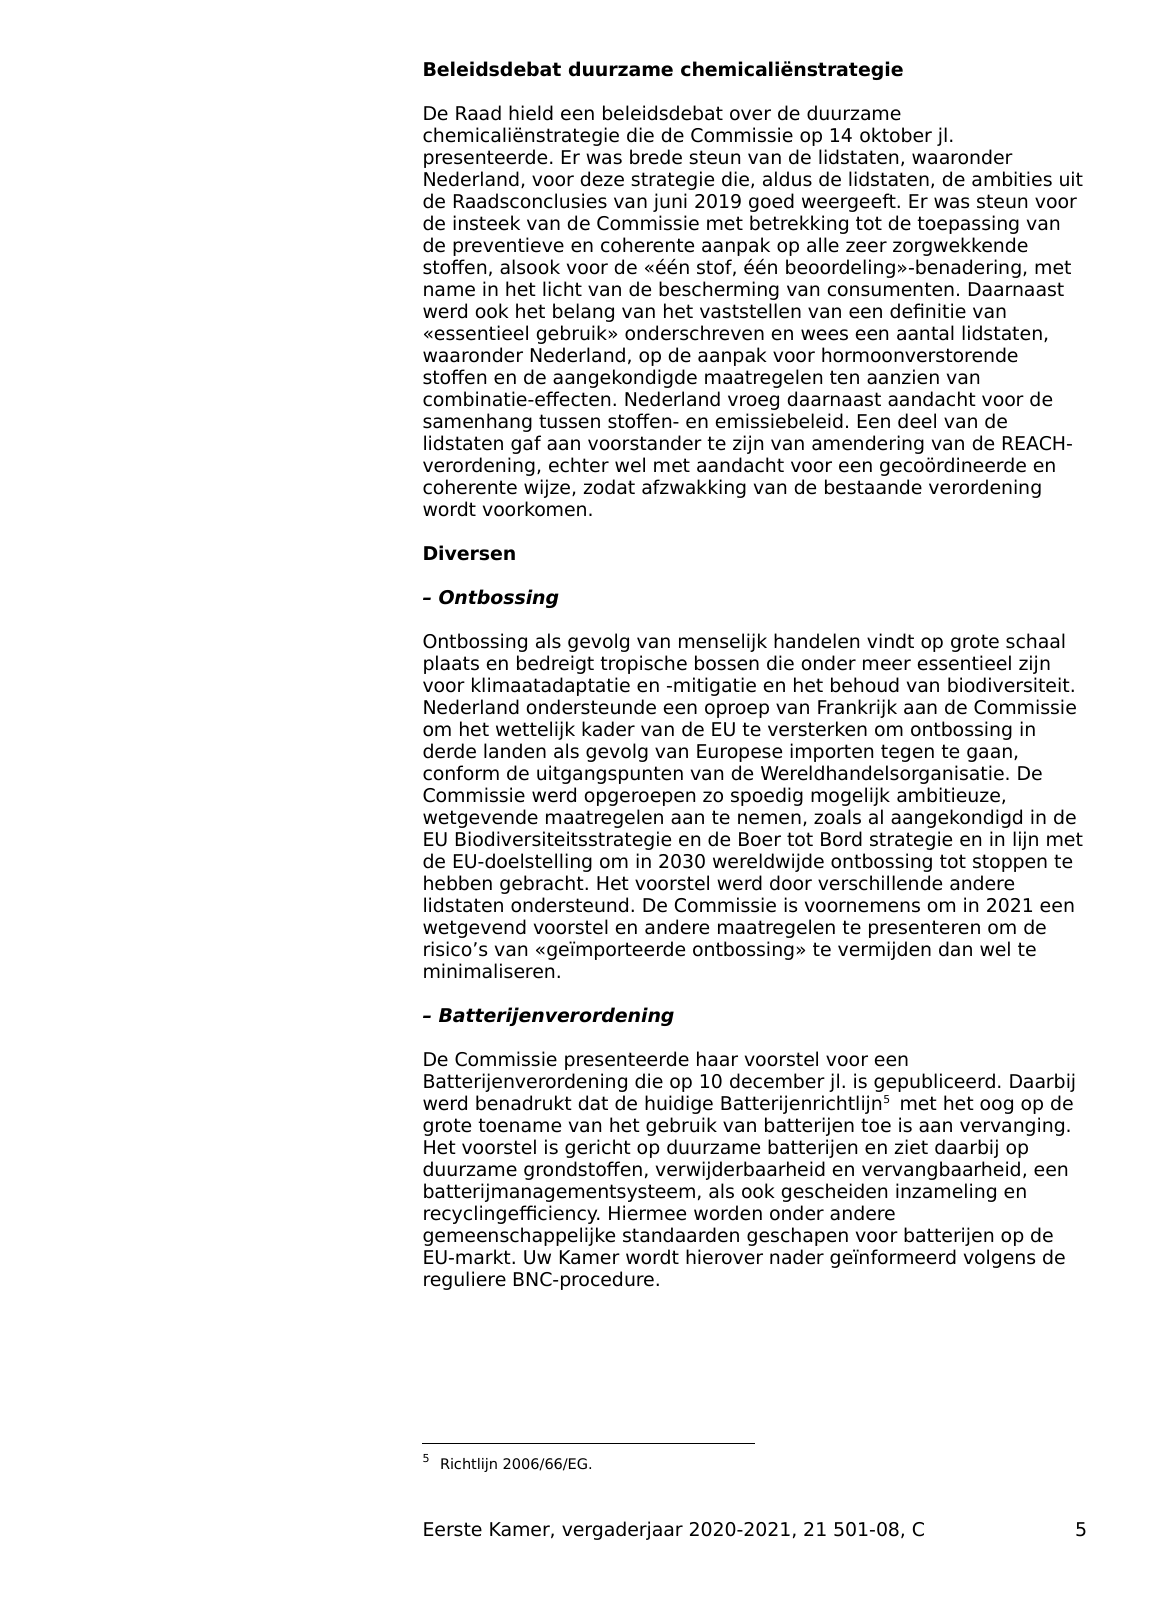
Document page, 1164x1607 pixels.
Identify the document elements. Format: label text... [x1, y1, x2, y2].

subtitle Beleidsdebat duurzame chemicaliënstrategie [422, 59, 1087, 81]
text Richtlijn 2006/66/EG. [422, 1452, 1087, 1474]
text Ontbossing als gevolg van menselijk handelen vindt op grote schaal plaats en bedreigt tropische bossen die onder meer essentieel zijn voor klimaatadaptatie en -mitigatie en het behoud van biodiversiteit. Nederland ondersteunde een oproep van Frankrijk aan de Commissie om het wettelijk kader van de EU te versterken om ontbossing in derde landen als gevolg van Europese importen tegen te gaan, conform de uitgangspunten van de Wereldhandelsorganisatie. De Commissie werd opgeroepen zo spoedig mogelijk ambitieuze, wetgevende maatregelen aan te nemen, zoals al aangekondigd in de EU Biodiversiteitsstrategie en de Boer tot Bord strategie en in lijn met de EU-doelstelling om in 2030 wereldwijde ontbossing tot stoppen te hebben gebracht. Het voorstel werd door verschillende andere lidstaten ondersteund. De Commissie is voornemens om in 2021 een wetgevend voorstel en andere maatregelen te presenteren om de risico’s van «geïmporteerde ontbossing» te vermijden dan wel te minimaliseren. [422, 631, 1087, 983]
subtitle Diversen [422, 543, 1087, 565]
subtitle – Ontbossing [422, 587, 1087, 609]
text De Commissie presenteerde haar voorstel voor een Batterijenverordening die op 10 december jl. is gepubliceerd. Daarbij werd benadrukt dat de huidige Batterijenrichtlijn met het oog op de grote toename van het gebruik van batterijen toe is aan vervanging. Het voorstel is gericht op duurzame batterijen en ziet daarbij op duurzame grondstoffen, verwijderbaarheid en vervangbaarheid, een batterijmanagementsysteem, als ook gescheiden inzameling en recyclingefficiency. Hiermee worden onder andere gemeenschappelijke standaarden geschapen voor batterijen op de EU-markt. Uw Kamer wordt hierover nader geïnformeerd volgens de reguliere BNC-procedure. [422, 1049, 1087, 1291]
text De Raad hield een beleidsdebat over de duurzame chemicaliënstrategie die de Commissie op 14 oktober jl. presenteerde. Er was brede steun van de lidstaten, waaronder Nederland, voor deze strategie die, aldus de lidstaten, de ambities uit de Raadsconclusies van juni 2019 goed weergeeft. Er was steun voor de insteek van de Commissie met betrekking tot de toepassing van de preventieve en coherente aanpak op alle zeer zorgwekkende stoffen, alsook voor de «één stof, één beoordeling»-benadering, met name in het licht van de bescherming van consumenten. Daarnaast werd ook het belang van het vaststellen van een definitie van «essentieel gebruik» onderschreven en wees een aantal lidstaten, waaronder Nederland, op de aanpak voor hormoonverstorende stoffen en de aangekondigde maatregelen ten aanzien van combinatie-effecten. Nederland vroeg daarnaast aandacht voor de samenhang tussen stoffen- en emissiebeleid. Een deel van de lidstaten gaf aan voorstander te zijn van amendering van de REACH-verordening, echter wel met aandacht voor een gecoördineerde en coherente wijze, zodat afzwakking van de bestaande verordening wordt voorkomen. [422, 103, 1087, 521]
subtitle – Batterijenverordening [422, 1005, 1087, 1027]
